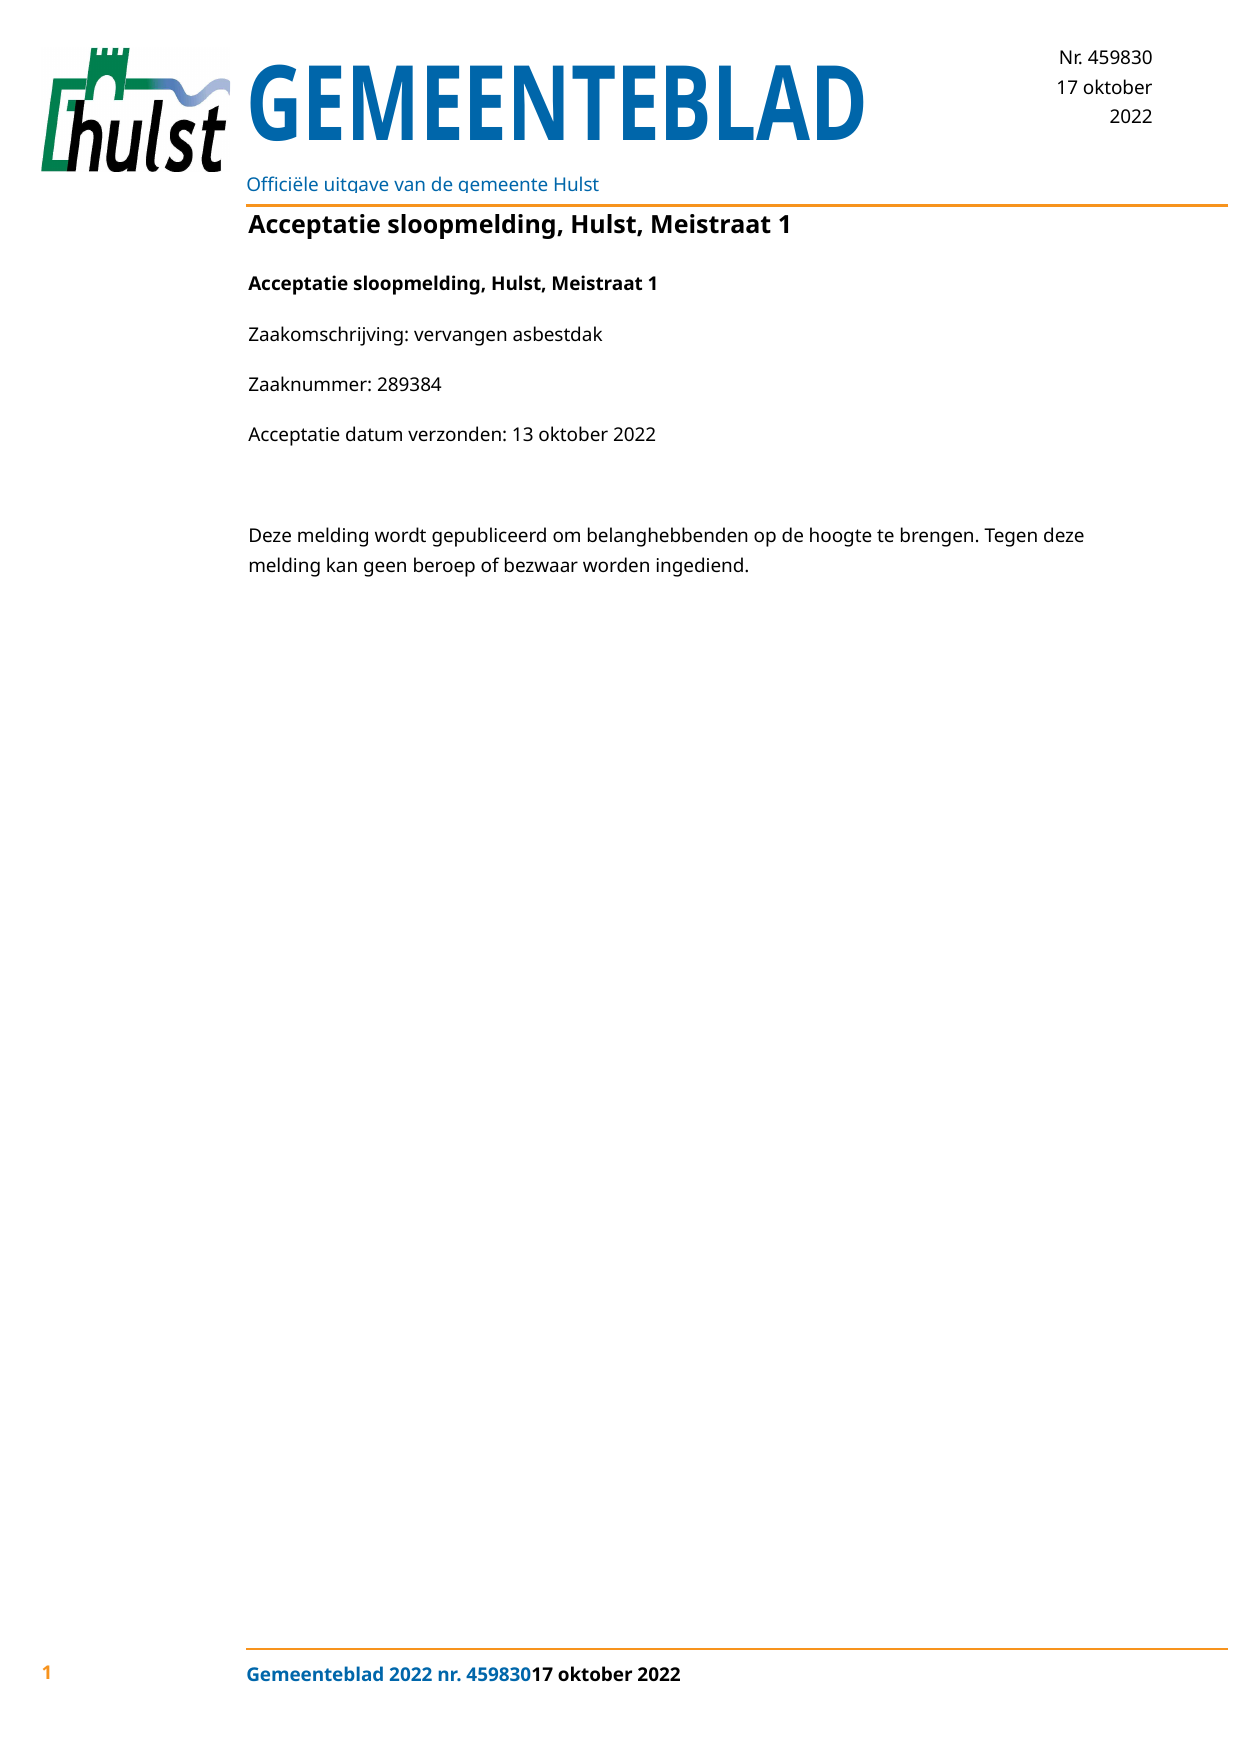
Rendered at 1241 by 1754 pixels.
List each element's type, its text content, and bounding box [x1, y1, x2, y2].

text Acceptatie datum verzonden: 13 oktober 2022 [248, 422, 1152, 447]
picture [41, 47, 231, 172]
text Zaakomschrijving: vervangen asbestdak [248, 321, 1152, 346]
text Acceptatie sloopmelding, Hulst, Meistraat 1 [248, 207, 1152, 241]
text Acceptatie sloopmelding, Hulst, Meistraat 1 [248, 270, 1152, 296]
text Deze melding wordt gepubliceerd om belanghebbenden op de hoogte te brengen. Tegen deze melding kan geen beroep of bezwaar worden ingediend. [248, 522, 1152, 578]
text Zaaknummer: 289384 [248, 371, 1152, 397]
